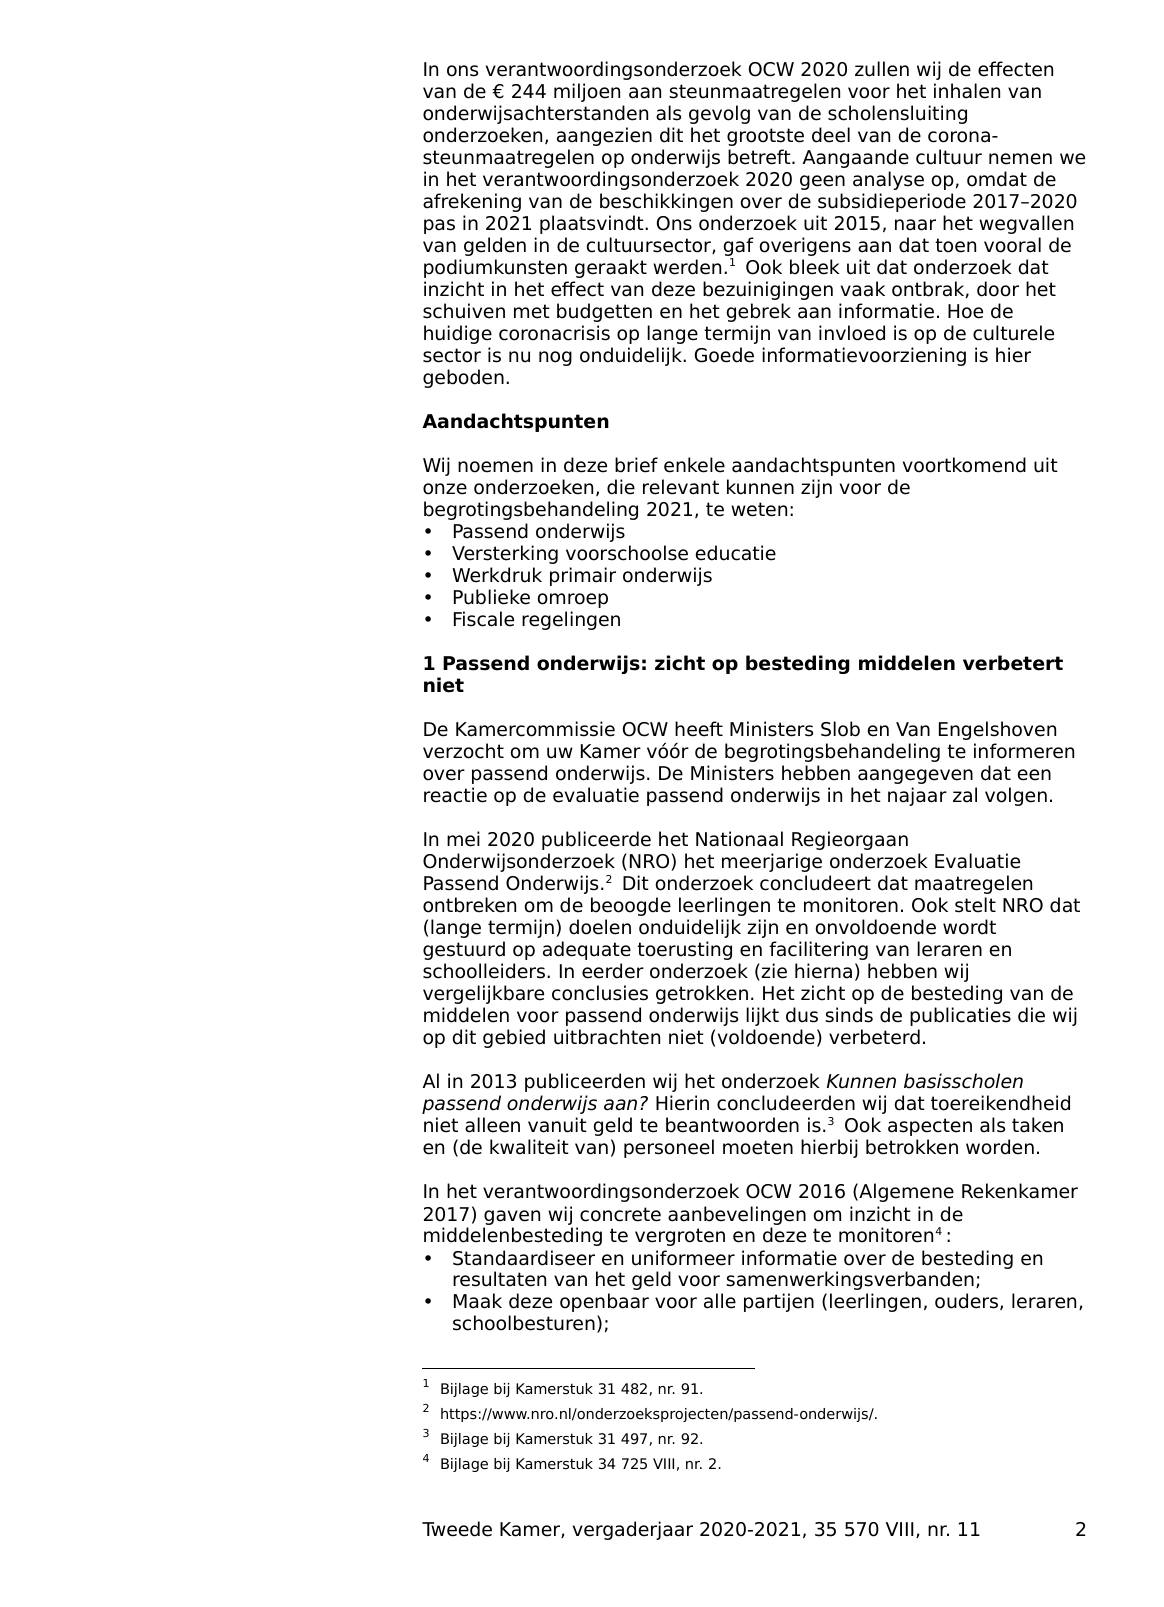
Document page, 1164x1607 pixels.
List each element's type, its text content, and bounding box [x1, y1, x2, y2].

text Wij noemen in deze brief enkele aandachtspunten voortkomend uit onze onderzoeken, die relevant kunnen zijn voor de begrotingsbehandeling 2021, te weten: [422, 455, 1087, 521]
text • Fiscale regelingen [422, 609, 1087, 631]
text In ons verantwoordingsonderzoek OCW 2020 zullen wij de effecten van de € 244 miljoen aan steunmaatregelen voor het inhalen van onderwijsachterstanden als gevolg van de scholensluiting onderzoeken, aangezien dit het grootste deel van de corona-steunmaatregelen op onderwijs betreft. Aangaande cultuur nemen we in het verantwoordingsonderzoek 2020 geen analyse op, omdat de afrekening van de beschikkingen over de subsidieperiode 2017–2020 pas in 2021 plaatsvindt. Ons onderzoek uit 2015, naar het wegvallen van gelden in de cultuursector, gaf overigens aan dat toen vooral de podiumkunsten geraakt werden. Ook bleek uit dat onderzoek dat inzicht in het effect van deze bezuinigingen vaak ontbrak, door het schuiven met budgetten en het gebrek aan informatie. Hoe de huidige coronacrisis op lange termijn van invloed is op de culturele sector is nu nog onduidelijk. Goede informatievoorziening is hier geboden. [422, 59, 1087, 389]
text https://www.nro.nl/onderzoeksprojecten/passend-onderwijs/. [422, 1402, 1087, 1424]
text • Versterking voorschoolse educatie [422, 543, 1087, 565]
text In mei 2020 publiceerde het Nationaal Regieorgaan Onderwijsonderzoek (NRO) het meerjarige onderzoek Evaluatie Passend Onderwijs. Dit onderzoek concludeert dat maatregelen ontbreken om de beoogde leerlingen te monitoren. Ook stelt NRO dat (lange termijn) doelen onduidelijk zijn en onvoldoende wordt gestuurd op adequate toerusting en facilitering van leraren en schoolleiders. In eerder onderzoek (zie hierna) hebben wij vergelijkbare conclusies getrokken. Het zicht op de besteding van de middelen voor passend onderwijs lijkt dus sinds de publicaties die wij op dit gebied uitbrachten niet (voldoende) verbeterd. [422, 829, 1087, 1049]
text Bijlage bij Kamerstuk 34 725 VIII, nr. 2. [422, 1452, 1087, 1474]
text • Werkdruk primair onderwijs [422, 565, 1087, 587]
text Bijlage bij Kamerstuk 31 482, nr. 91. [422, 1377, 1087, 1399]
text • Passend onderwijs [422, 521, 1087, 543]
subtitle 1 Passend onderwijs: zicht op besteding middelen verbetert niet [422, 653, 1087, 697]
text In het verantwoordingsonderzoek OCW 2016 (Algemene Rekenkamer 2017) gaven wij concrete aanbevelingen om inzicht in de middelenbesteding te vergroten en deze te monitoren: [422, 1181, 1087, 1247]
text • Maak deze openbaar voor alle partijen (leerlingen, ouders, leraren, schoolbesturen); [422, 1291, 1087, 1335]
text Al in 2013 publiceerden wij het onderzoek Kunnen basisscholen passend onderwijs aan? Hierin concludeerden wij dat toereikendheid niet alleen vanuit geld te beantwoorden is. Ook aspecten als taken en (de kwaliteit van) personeel moeten hierbij betrokken worden. [422, 1071, 1087, 1159]
subtitle Aandachtspunten [422, 411, 1087, 433]
text • Publieke omroep [422, 587, 1087, 609]
text • Standaardiseer en uniformeer informatie over de besteding en resultaten van het geld voor samenwerkingsverbanden; [422, 1247, 1087, 1291]
text Bijlage bij Kamerstuk 31 497, nr. 92. [422, 1427, 1087, 1449]
text De Kamercommissie OCW heeft Ministers Slob en Van Engelshoven verzocht om uw Kamer vóór de begrotingsbehandeling te informeren over passend onderwijs. De Ministers hebben aangegeven dat een reactie op de evaluatie passend onderwijs in het najaar zal volgen. [422, 719, 1087, 807]
